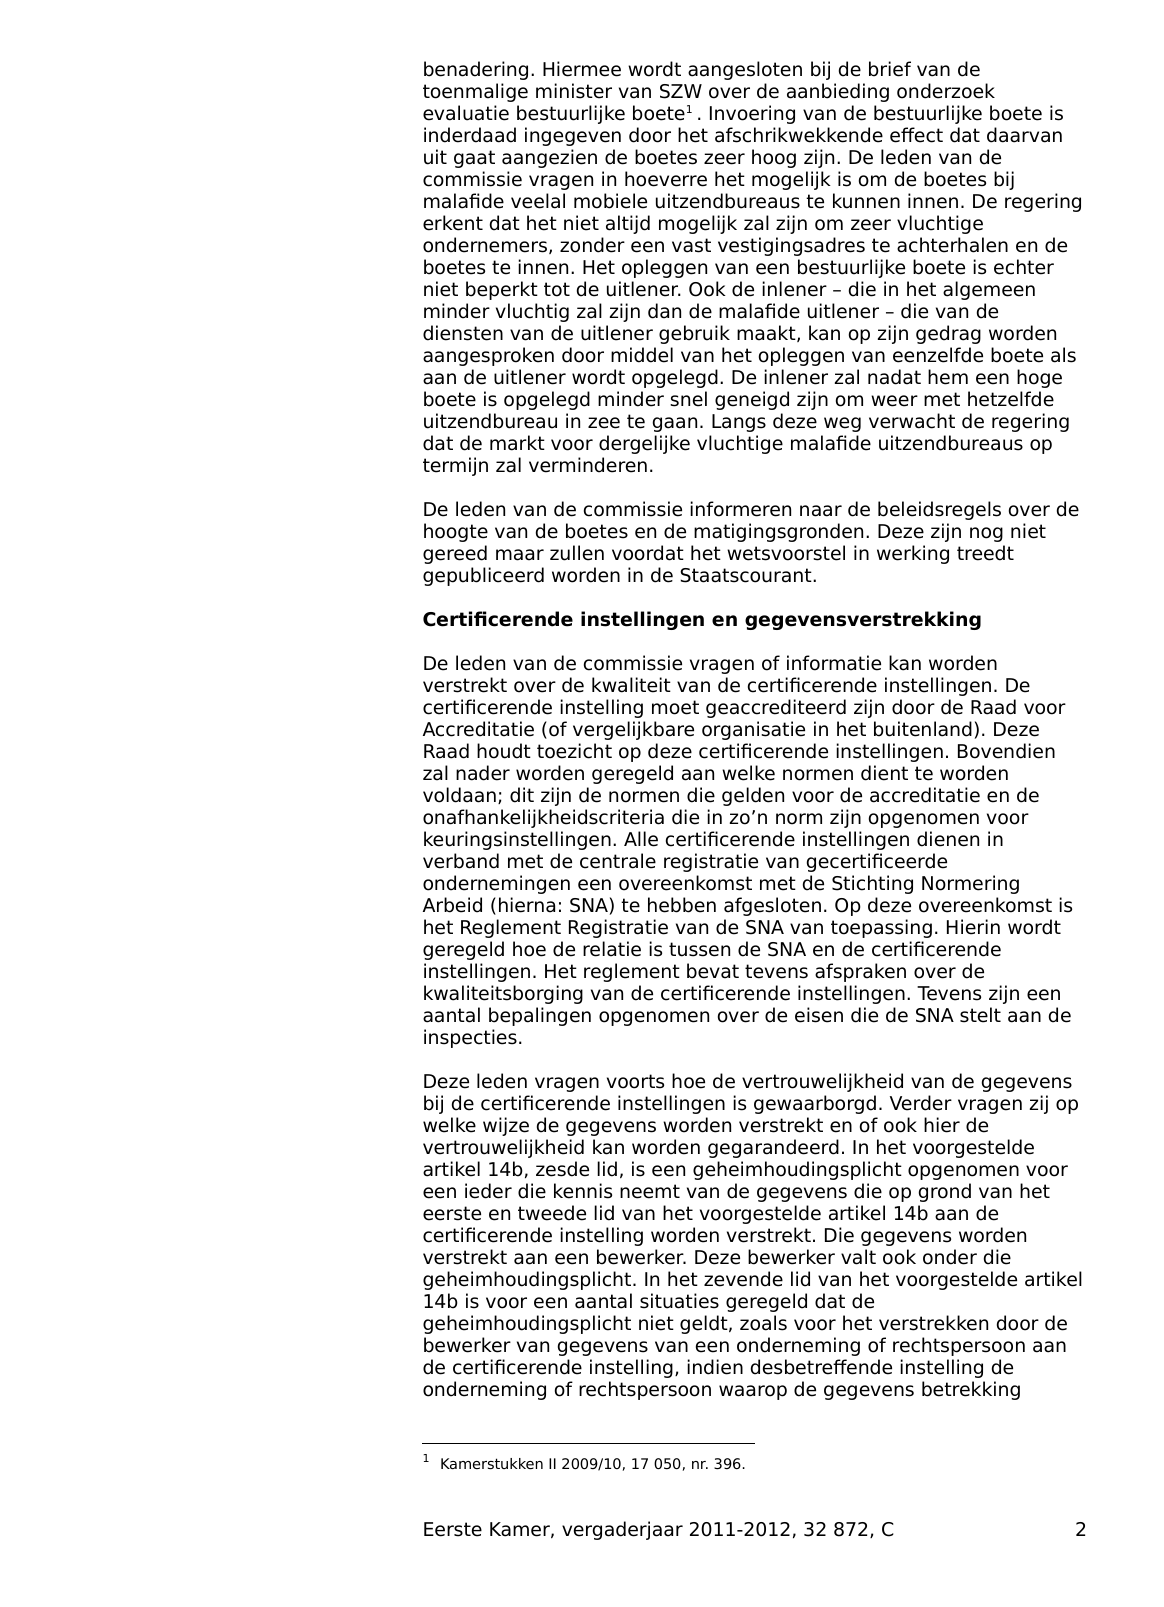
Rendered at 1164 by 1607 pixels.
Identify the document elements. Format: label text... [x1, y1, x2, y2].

text benadering. Hiermee wordt aangesloten bij de brief van de toenmalige minister van SZW over de aanbieding onderzoek evaluatie bestuurlijke boete. Invoering van de bestuurlijke boete is inderdaad ingegeven door het afschrikwekkende effect dat daarvan uit gaat aangezien de boetes zeer hoog zijn. De leden van de commissie vragen in hoeverre het mogelijk is om de boetes bij malafide veelal mobiele uitzendbureaus te kunnen innen. De regering erkent dat het niet altijd mogelijk zal zijn om zeer vluchtige ondernemers, zonder een vast vestigingsadres te achterhalen en de boetes te innen. Het opleggen van een bestuurlijke boete is echter niet beperkt tot de uitlener. Ook de inlener – die in het algemeen minder vluchtig zal zijn dan de malafide uitlener – die van de diensten van de uitlener gebruik maakt, kan op zijn gedrag worden aangesproken door middel van het opleggen van eenzelfde boete als aan de uitlener wordt opgelegd. De inlener zal nadat hem een hoge boete is opgelegd minder snel geneigd zijn om weer met hetzelfde uitzendbureau in zee te gaan. Langs deze weg verwacht de regering dat de markt voor dergelijke vluchtige malafide uitzendbureaus op termijn zal verminderen. [422, 59, 1087, 477]
text De leden van de commissie vragen of informatie kan worden verstrekt over de kwaliteit van de certificerende instellingen. De certificerende instelling moet geaccrediteerd zijn door de Raad voor Accreditatie (of vergelijkbare organisatie in het buitenland). Deze Raad houdt toezicht op deze certificerende instellingen. Bovendien zal nader worden geregeld aan welke normen dient te worden voldaan; dit zijn de normen die gelden voor de accreditatie en de onafhankelijkheidscriteria die in zo’n norm zijn opgenomen voor keuringsinstellingen. Alle certificerende instellingen dienen in verband met de centrale registratie van gecertificeerde ondernemingen een overeenkomst met de Stichting Normering Arbeid (hierna: SNA) te hebben afgesloten. Op deze overeenkomst is het Reglement Registratie van de SNA van toepassing. Hierin wordt geregeld hoe de relatie is tussen de SNA en de certificerende instellingen. Het reglement bevat tevens afspraken over de kwaliteitsborging van de certificerende instellingen. Tevens zijn een aantal bepalingen opgenomen over de eisen die de SNA stelt aan de inspecties. [422, 653, 1087, 1049]
subtitle Certificerende instellingen en gegevensverstrekking [422, 609, 1087, 631]
text Kamerstukken II 2009/10, 17 050, nr. 396. [422, 1452, 1087, 1474]
text De leden van de commissie informeren naar de beleidsregels over de hoogte van de boetes en de matigingsgronden. Deze zijn nog niet gereed maar zullen voordat het wetsvoorstel in werking treedt gepubliceerd worden in de Staatscourant. [422, 499, 1087, 587]
text Deze leden vragen voorts hoe de vertrouwelijkheid van de gegevens bij de certificerende instellingen is gewaarborgd. Verder vragen zij op welke wijze de gegevens worden verstrekt en of ook hier de vertrouwelijkheid kan worden gegarandeerd. In het voorgestelde artikel 14b, zesde lid, is een geheimhoudingsplicht opgenomen voor een ieder die kennis neemt van de gegevens die op grond van het eerste en tweede lid van het voorgestelde artikel 14b aan de certificerende instelling worden verstrekt. Die gegevens worden verstrekt aan een bewerker. Deze bewerker valt ook onder die geheimhoudingsplicht. In het zevende lid van het voorgestelde artikel 14b is voor een aantal situaties geregeld dat de geheimhoudingsplicht niet geldt, zoals voor het verstrekken door de bewerker van gegevens van een onderneming of rechtspersoon aan de certificerende instelling, indien desbetreffende instelling de onderneming of rechtspersoon waarop de gegevens betrekking [422, 1071, 1087, 1401]
